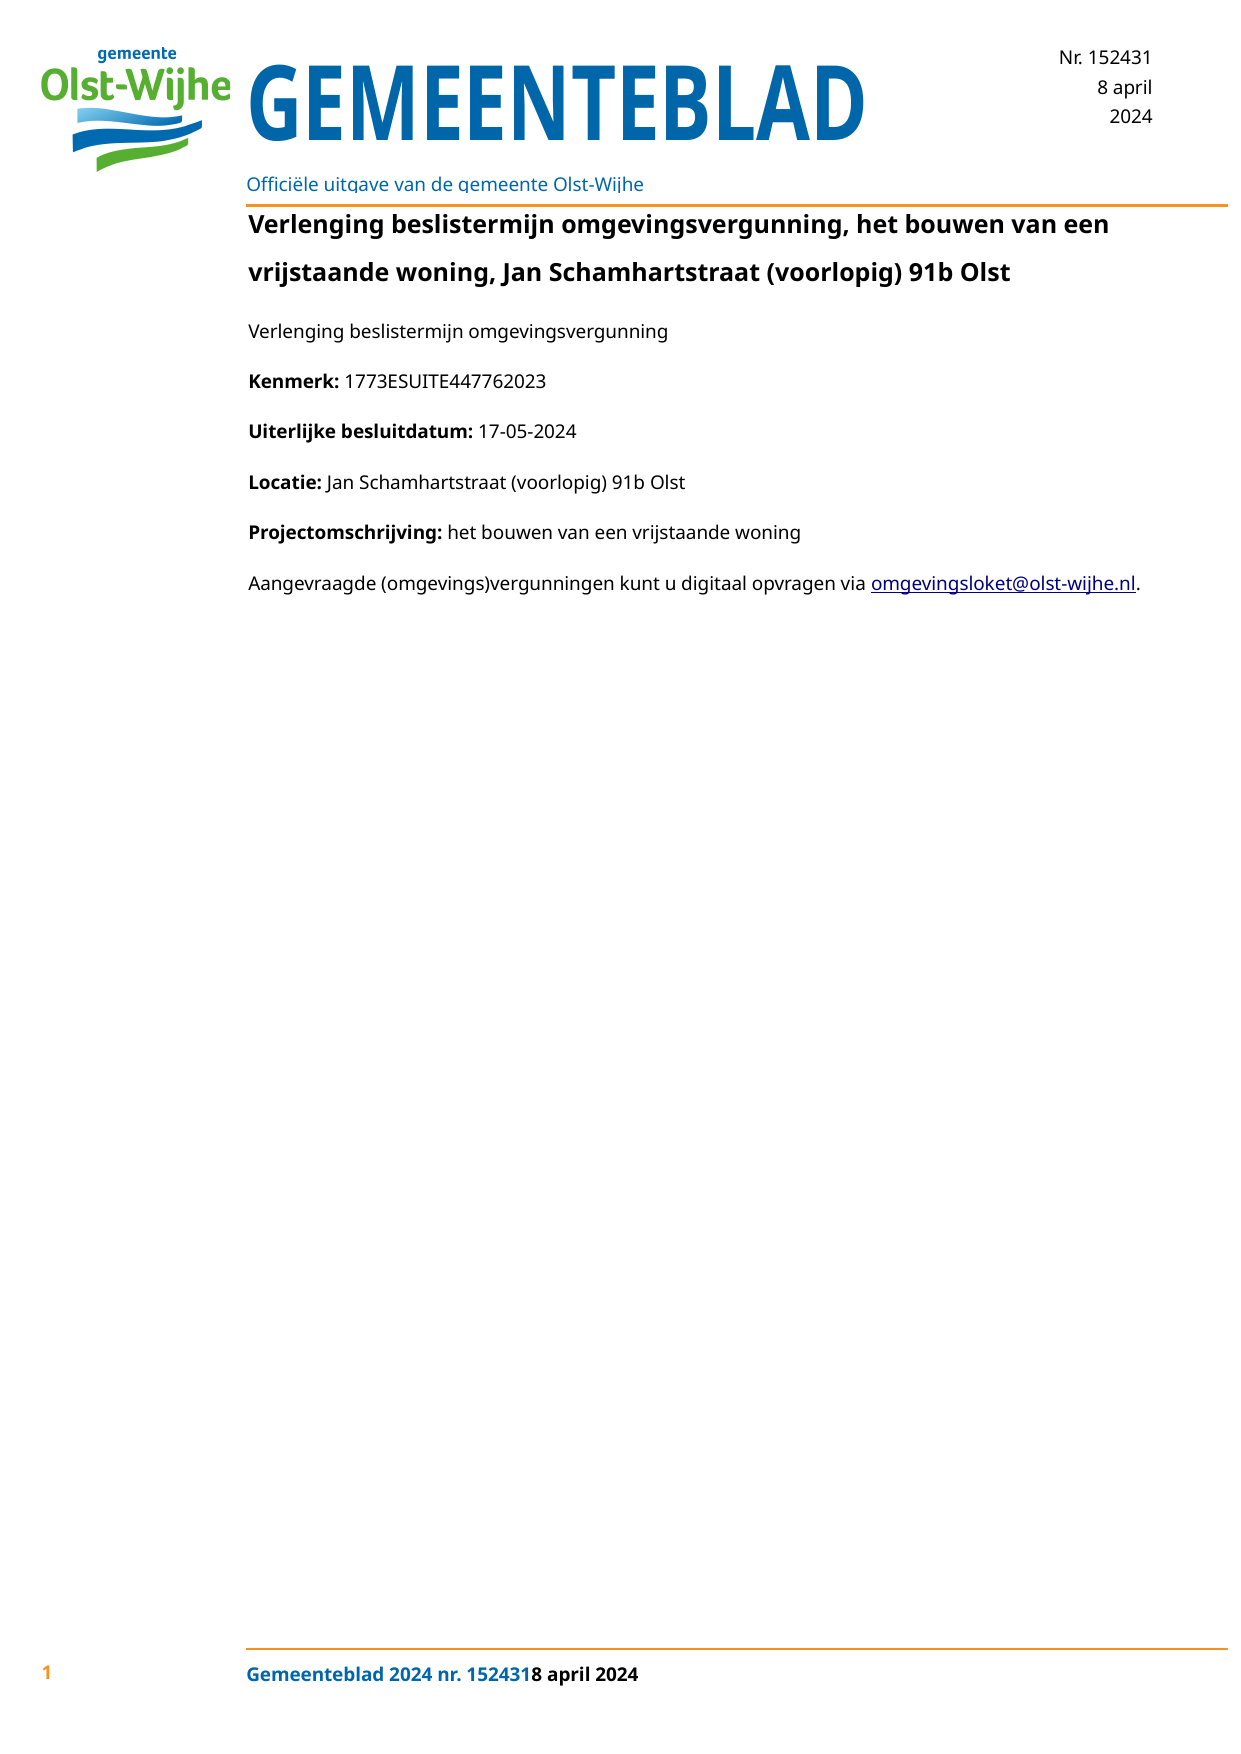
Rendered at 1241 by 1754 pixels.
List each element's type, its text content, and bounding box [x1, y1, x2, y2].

text Aangevraagde (omgevings)vergunningen kunt u digitaal opvragen via omgevingsloket@olst-wijhe.nl. [248, 570, 1152, 596]
text Verlenging beslistermijn omgevingsvergunning, het bouwen van een vrijstaande woning, Jan Schamhartstraat (voorlopig) 91b Olst [248, 207, 1152, 288]
text Projectomschrijving: het bouwen van een vrijstaande woning [248, 519, 1152, 545]
text Verlenging beslistermijn omgevingsvergunning [248, 318, 1152, 344]
text Kenmerk: 1773ESUITE447762023 [248, 368, 1152, 394]
picture [41, 47, 231, 172]
text Locatie: Jan Schamhartstraat (voorlopig) 91b Olst [248, 469, 1152, 495]
text Uiterlijke besluitdatum: 17-05-2024 [248, 419, 1152, 444]
